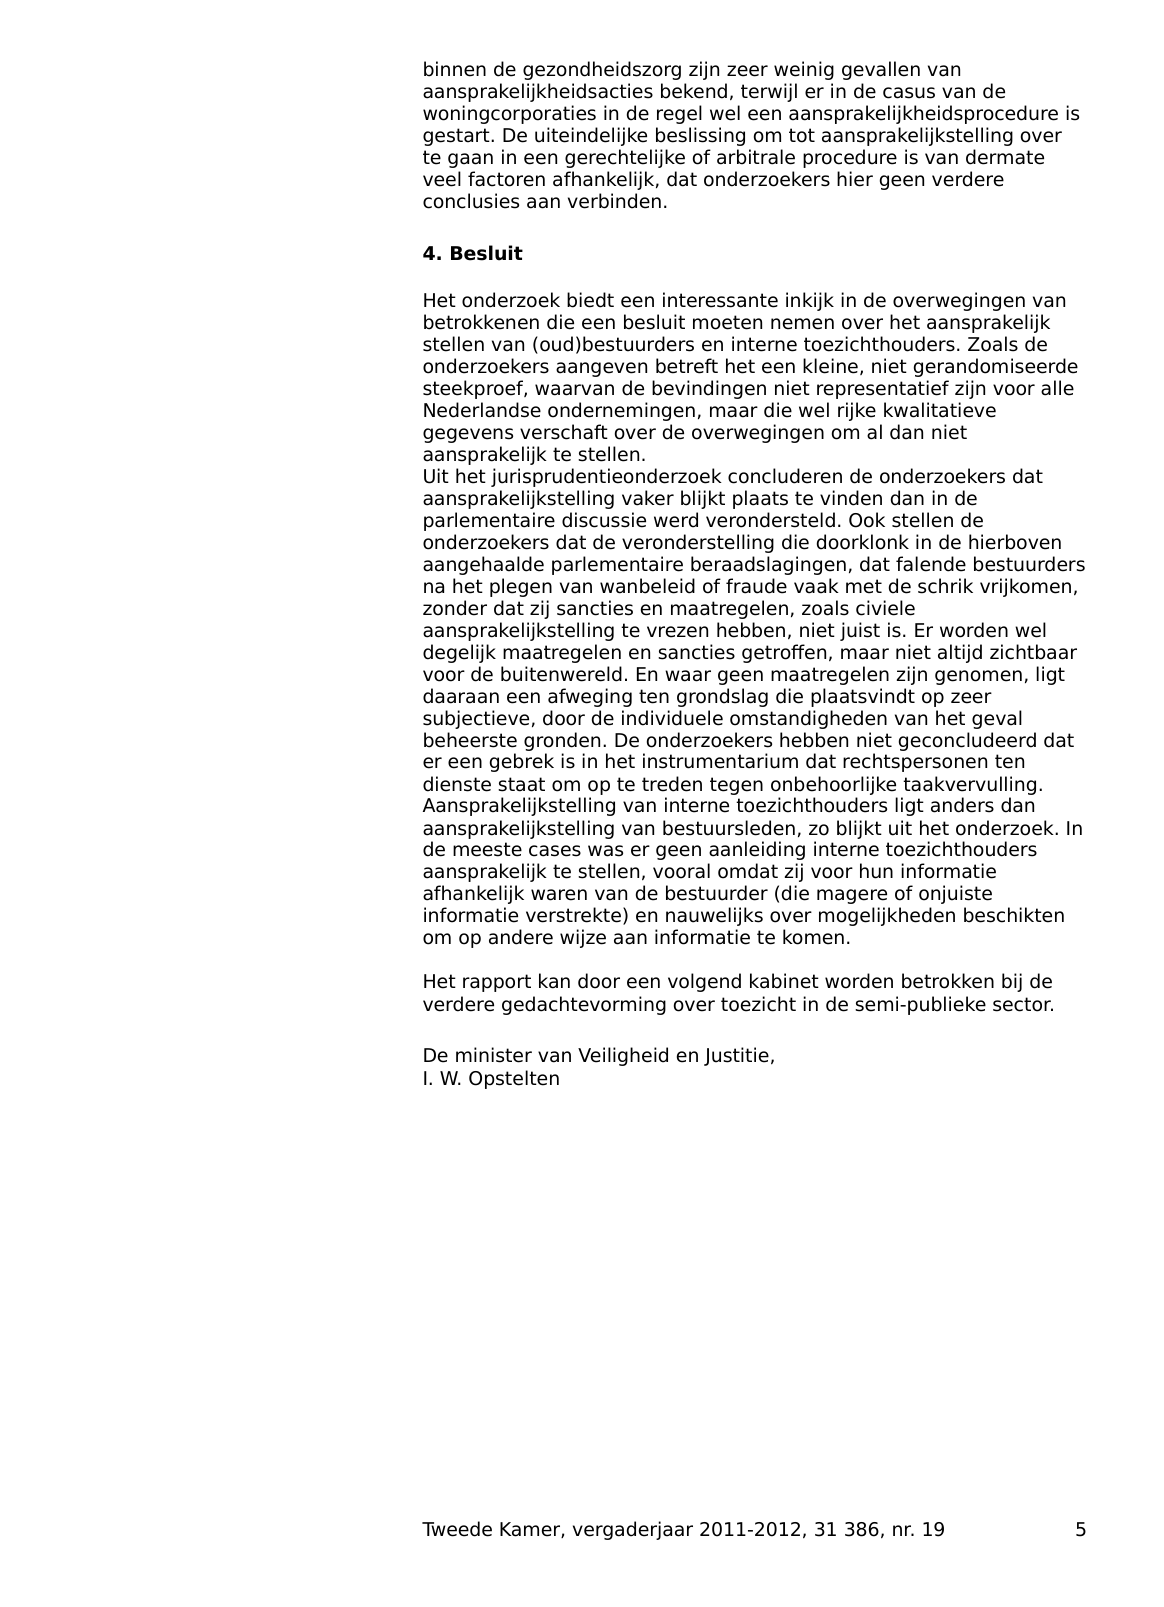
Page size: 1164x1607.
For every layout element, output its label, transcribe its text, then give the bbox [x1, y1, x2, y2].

text Het rapport kan door een volgend kabinet worden betrokken bij de verdere gedachtevorming over toezicht in de semi-publieke sector. [422, 971, 1087, 1015]
subtitle 4. Besluit [422, 243, 1087, 265]
text binnen de gezondheidszorg zijn zeer weinig gevallen van aansprakelijkheidsacties bekend, terwijl er in de casus van de woningcorporaties in de regel wel een aansprakelijkheidsprocedure is gestart. De uiteindelijke beslissing om tot aansprakelijkstelling over te gaan in een gerechtelijke of arbitrale procedure is van dermate veel factoren afhankelijk, dat onderzoekers hier geen verdere conclusies aan verbinden. [422, 59, 1087, 213]
text Uit het jurisprudentieonderzoek concluderen de onderzoekers dat aansprakelijkstelling vaker blijkt plaats te vinden dan in de parlementaire discussie werd verondersteld. Ook stellen de onderzoekers dat de veronderstelling die doorklonk in de hierboven aangehaalde parlementaire beraadslagingen, dat falende bestuurders na het plegen van wanbeleid of fraude vaak met de schrik vrijkomen, zonder dat zij sancties en maatregelen, zoals civiele aansprakelijkstelling te vrezen hebben, niet juist is. Er worden wel degelijk maatregelen en sancties getroffen, maar niet altijd zichtbaar voor de buitenwereld. En waar geen maatregelen zijn genomen, ligt daaraan een afweging ten grondslag die plaatsvindt op zeer subjectieve, door de individuele omstandigheden van het geval beheerste gronden. De onderzoekers hebben niet geconcludeerd dat er een gebrek is in het instrumentarium dat rechtspersonen ten dienste staat om op te treden tegen onbehoorlijke taakvervulling. [422, 466, 1087, 795]
text Aansprakelijkstelling van interne toezichthouders ligt anders dan aansprakelijkstelling van bestuursleden, zo blijkt uit het onderzoek. In de meeste cases was er geen aanleiding interne toezichthouders aansprakelijk te stellen, vooral omdat zij voor hun informatie afhankelijk waren van de bestuurder (die magere of onjuiste informatie verstrekte) en nauwelijks over mogelijkheden beschikten om op andere wijze aan informatie te komen. [422, 795, 1087, 949]
text De minister van Veiligheid en Justitie, I. W. Opstelten [422, 1045, 1087, 1089]
text Het onderzoek biedt een interessante inkijk in de overwegingen van betrokkenen die een besluit moeten nemen over het aansprakelijk stellen van (oud)bestuurders en interne toezichthouders. Zoals de onderzoekers aangeven betreft het een kleine, niet gerandomiseerde steekproef, waarvan de bevindingen niet representatief zijn voor alle Nederlandse ondernemingen, maar die wel rijke kwalitatieve gegevens verschaft over de overwegingen om al dan niet aansprakelijk te stellen. [422, 290, 1087, 466]
